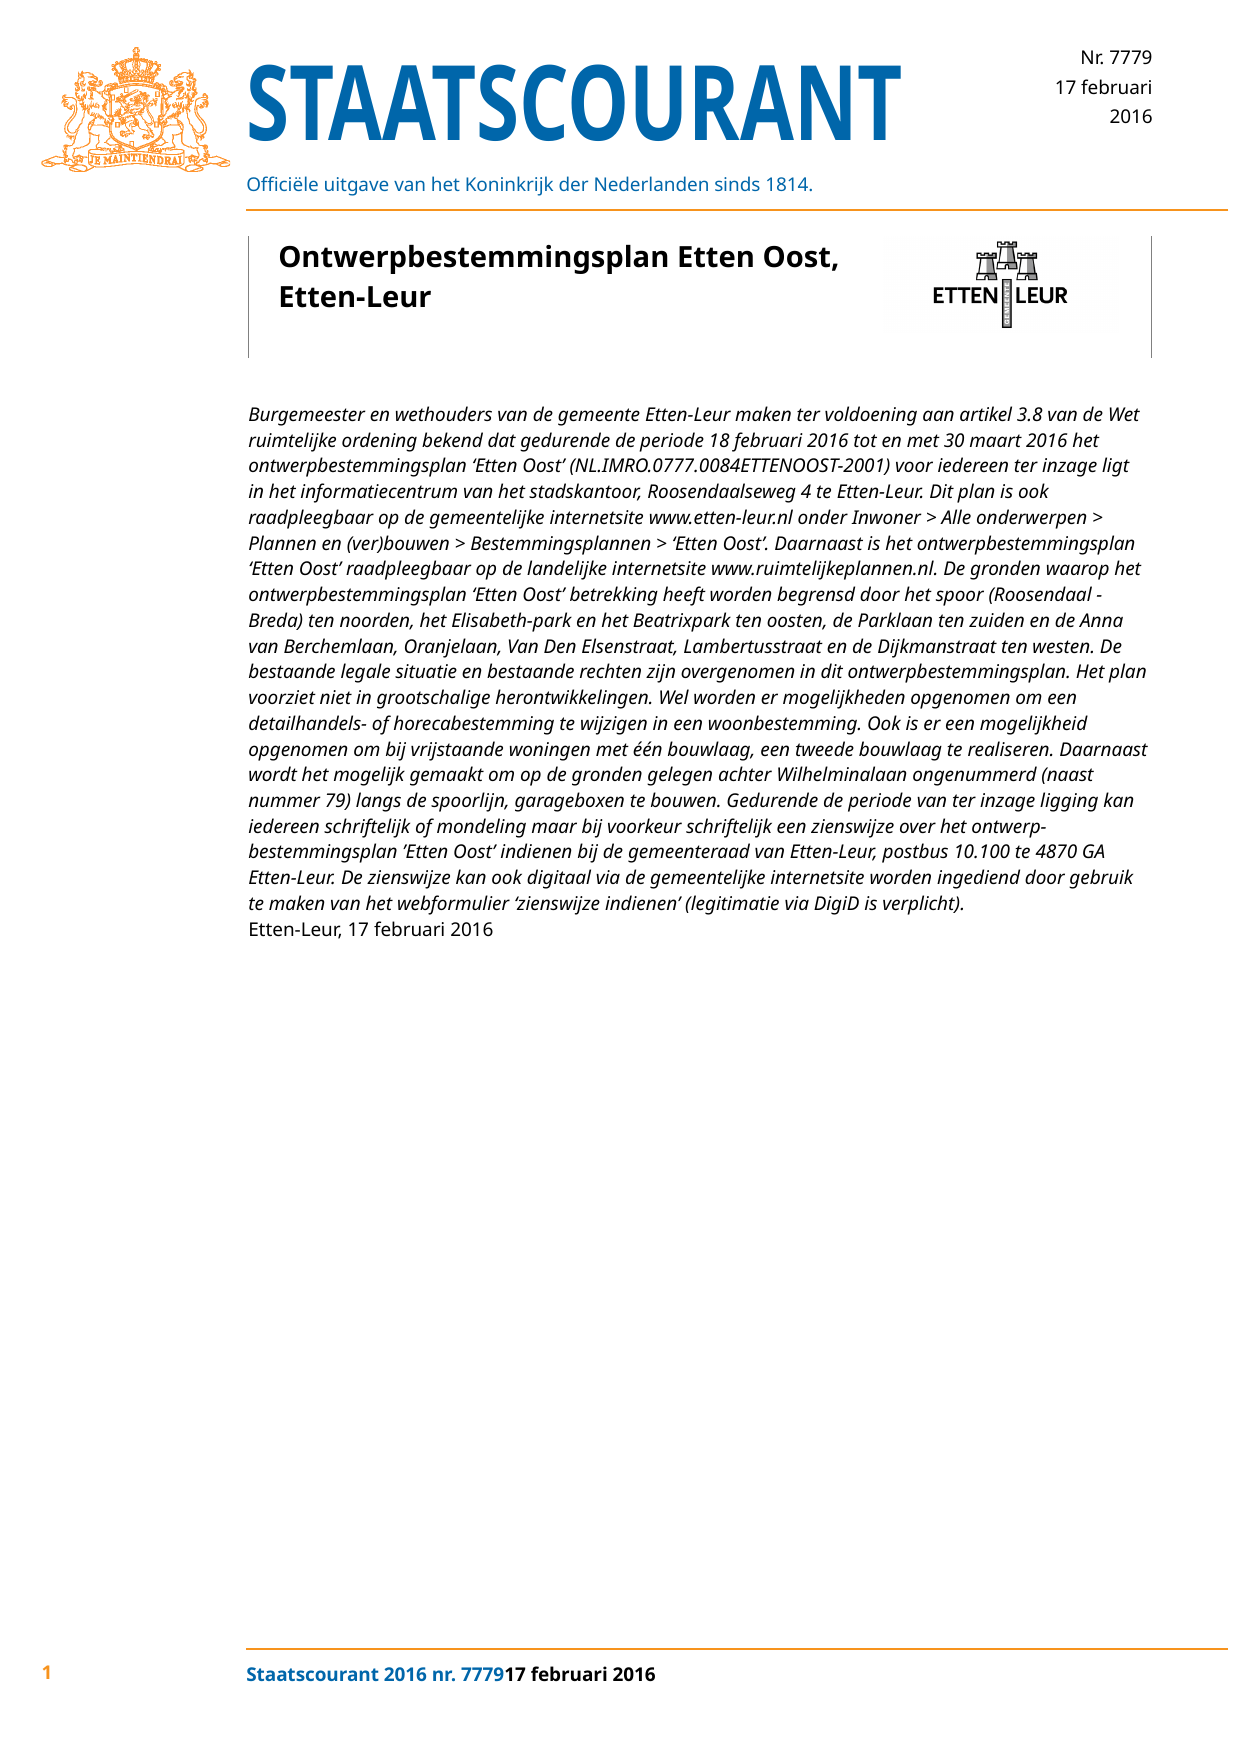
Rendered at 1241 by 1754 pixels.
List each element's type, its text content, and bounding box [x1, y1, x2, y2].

table_header Ontwerpbestemmingsplan Etten Oost, Etten-Leur [249, 236, 850, 358]
picture [882, 236, 1119, 333]
text Etten-Leur, 17 februari 2016 [248, 916, 1152, 942]
table_header [1119, 236, 1151, 332]
table_header [850, 236, 882, 332]
text Burgemeester en wethouders van de gemeente Etten-Leur maken ter voldoening aan artikel 3.8 van de Wet ruimtelijke ordening bekend dat gedurende de periode 18 februari 2016 tot en met 30 maart 2016 het ontwerpbestemmingsplan ‘Etten Oost’ (NL.IMRO.0777.0084ETTENOOST-2001) voor iedereen ter inzage ligt in het informatiecentrum van het stadskantoor, Roosendaalseweg 4 te Etten-Leur. Dit plan is ook raadpleegbaar op de gemeentelijke internetsite www.etten-leur.nl onder Inwoner > Alle onderwerpen > Plannen en (ver)bouwen > Bestemmingsplannen > ‘Etten Oost’. Daarnaast is het ontwerpbestemmingsplan ‘Etten Oost’ raadpleegbaar op de landelijke internetsite www.ruimtelijkeplannen.nl. De gronden waarop het ontwerpbestemmingsplan ‘Etten Oost’ betrekking heeft worden begrensd door het spoor (Roosendaal - Breda) ten noorden, het Elisabeth-park en het Beatrixpark ten oosten, de Parklaan ten zuiden en de Anna van Berchemlaan, Oranjelaan, Van Den Elsenstraat, Lambertusstraat en de Dijkmanstraat ten westen. De bestaande legale situatie en bestaande rechten zijn overgenomen in dit ontwerpbestemmingsplan. Het plan voorziet niet in grootschalige herontwikkelingen. Wel worden er mogelijkheden opgenomen om een detailhandels- of horecabestemming te wijzigen in een woonbestemming. Ook is er een mogelijkheid opgenomen om bij vrijstaande woningen met één bouwlaag, een tweede bouwlaag te realiseren. Daarnaast wordt het mogelijk gemaakt om op de gronden gelegen achter Wilhelminalaan ongenummerd (naast nummer 79) langs de spoorlijn, garageboxen te bouwen. Gedurende de periode van ter inzage ligging kan iedereen schriftelijk of mondeling maar bij voorkeur schriftelijk een zienswijze over het ontwerp-bestemmingsplan ’Etten Oost’ indienen bij de gemeenteraad van Etten-Leur, postbus 10.100 te 4870 GA Etten-Leur. De zienswijze kan ook digitaal via de gemeentelijke internetsite worden ingediend door gebruik te maken van het webformulier ‘zienswijze indienen’ (legitimatie via DigiD is verplicht). [248, 401, 1152, 916]
table_header [850, 333, 1151, 358]
picture [41, 47, 231, 172]
